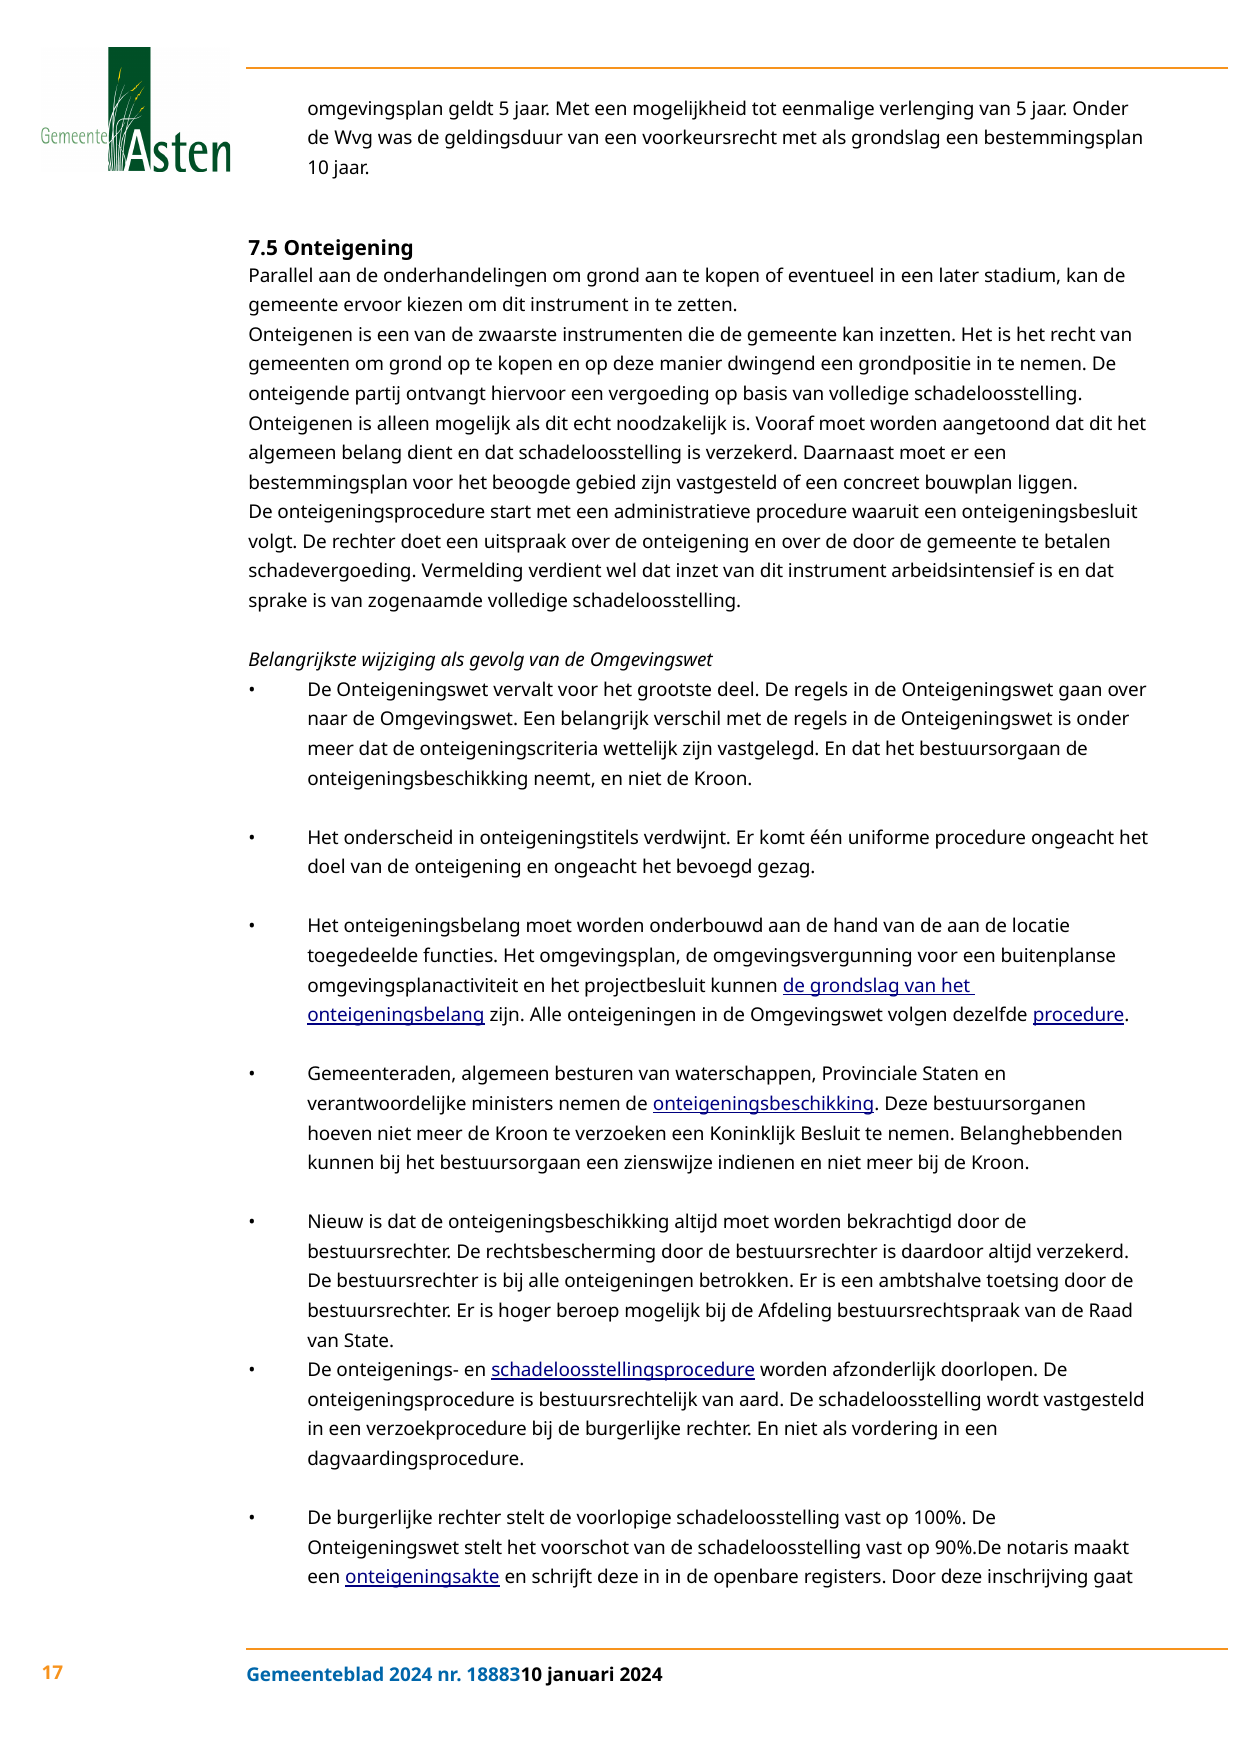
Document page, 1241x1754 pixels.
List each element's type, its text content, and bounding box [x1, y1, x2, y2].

table_header omgevingsplan geldt 5 jaar. Met een mogelijkheid tot eenmalige verlenging van 5 jaar. Onder de Wvg was de geldingsduur van een voorkeursrecht met als grondslag een bestemmingsplan 10 jaar. [248, 95, 1152, 180]
picture [41, 47, 231, 172]
text 7.5 Onteigening [248, 233, 1152, 262]
text Onteigenen is een van de zwaarste instrumenten die de gemeente kan inzetten. Het is het recht van gemeenten om grond op te kopen en op deze manier dwingend een grondpositie in te nemen. De onteigende partij ontvangt hiervoor een vergoeding op basis van volledige schadeloosstelling. Onteigenen is alleen mogelijk als dit echt noodzakelijk is. Vooraf moet worden aangetoond dat dit het algemeen belang dient en dat schadeloosstelling is verzekerd. Daarnaast moet er een bestemmingsplan voor het beoogde gebied zijn vastgesteld of een concreet bouwplan liggen. [248, 321, 1152, 494]
table_header Belangrijkste wijziging als gevolg van de Omgevingswet De Onteigeningswet vervalt voor het grootste deel. De regels in de Onteigeningswet gaan over naar de Omgevingswet. Een belangrijk verschil met de regels in de Onteigeningswet is onder meer dat de onteigeningscriteria wettelijk zijn vastgelegd. En dat het bestuursorgaan de onteigeningsbeschikking neemt, en niet de Kroon. Het onderscheid in onteigeningstitels verdwijnt. Er komt één uniforme procedure ongeacht het doel van de onteigening en ongeacht het bevoegd gezag. Het onteigeningsbelang moet worden onderbouwd aan de hand van de aan de locatie toegedeelde functies. Het omgevingsplan, de omgevingsvergunning voor een buitenplanse omgevingsplanactiviteit en het projectbesluit kunnen de grondslag van het onteigeningsbelang zijn. Alle onteigeningen in de Omgevingswet volgen dezelfde procedure. Gemeenteraden, algemeen besturen van waterschappen, Provinciale Staten en verantwoordelijke ministers nemen de onteigeningsbeschikking. Deze bestuursorganen hoeven niet meer de Kroon te verzoeken een Koninklijk Besluit te nemen. Belanghebbenden kunnen bij het bestuursorgaan een zienswijze indienen en niet meer bij de Kroon. Nieuw is dat de onteigeningsbeschikking altijd moet worden bekrachtigd door de bestuursrechter. De rechtsbescherming door de bestuursrechter is daardoor altijd verzekerd. De bestuursrechter is bij alle onteigeningen betrokken. Er is een ambtshalve toetsing door de bestuursrechter. Er is hoger beroep mogelijk bij de Afdeling bestuursrechtspraak van de Raad van State. De onteigenings- en schadeloosstellingsprocedure worden afzonderlijk doorlopen. De onteigeningsprocedure is bestuursrechtelijk van aard. De schadeloosstelling wordt vastgesteld in een verzoekprocedure bij de burgerlijke rechter. En niet als vordering in een dagvaardingsprocedure. De burgerlijke rechter stelt de voorlopige schadeloosstelling vast op 100%. De Onteigeningswet stelt het voorschot van de schadeloosstelling vast op 90%.De notaris maakt een onteigeningsakte en schrijft deze in in de openbare registers. Door deze inschrijving gaat [248, 646, 1152, 1589]
text De onteigeningsprocedure start met een administratieve procedure waaruit een onteigeningsbesluit volgt. De rechter doet een uitspraak over de onteigening en over de door de gemeente te betalen schadevergoeding. Vermelding verdient wel dat inzet van dit instrument arbeidsintensief is en dat sprake is van zogenaamde volledige schadeloosstelling. [248, 498, 1152, 613]
text Parallel aan de onderhandelingen om grond aan te kopen of eventueel in een later stadium, kan de gemeente ervoor kiezen om dit instrument in te zetten. [248, 262, 1152, 317]
